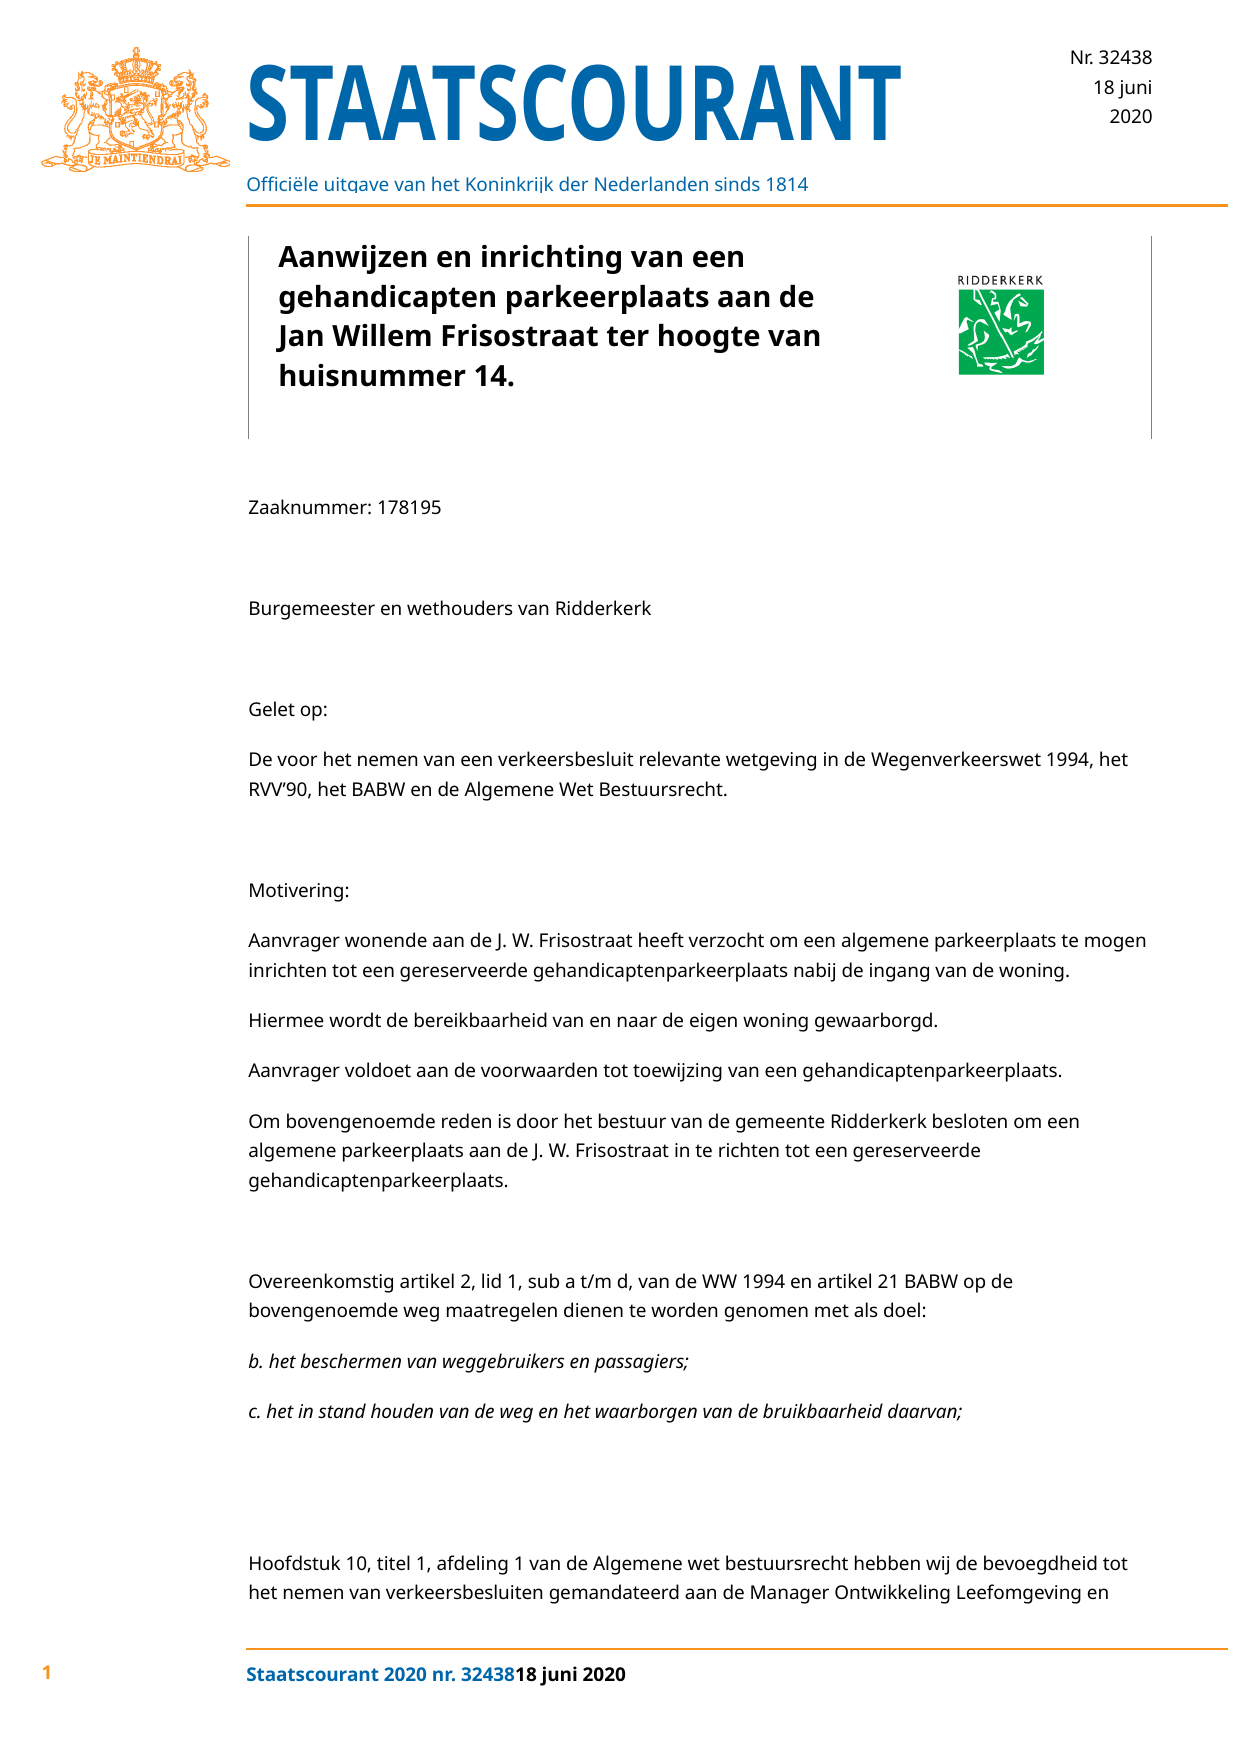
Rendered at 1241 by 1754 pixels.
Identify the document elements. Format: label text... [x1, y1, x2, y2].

text Aanvrager wonende aan de J. W. Frisostraat heeft verzocht om een algemene parkeerplaats te mogen inrichten tot een gereserveerde gehandicaptenparkeerplaats nabij de ingang van de woning. [248, 927, 1152, 983]
text Overeenkomstig artikel 2, lid 1, sub a t/m d, van de WW 1994 en artikel 21 BABW op de bovengenoemde weg maatregelen dienen te worden genomen met als doel: [248, 1268, 1152, 1323]
table_header [850, 236, 912, 413]
picture [41, 47, 231, 172]
picture [912, 236, 1090, 414]
text De voor het nemen van een verkeersbesluit relevante wetgeving in de Wegenverkeerswet 1994, het RVV’90, het BABW en de Algemene Wet Bestuursrecht. [248, 746, 1152, 802]
text b. het beschermen van weggebruikers en passagiers; [248, 1348, 1152, 1374]
text Hiermee wordt de bereikbaarheid van en naar de eigen woning gewaarborgd. [248, 1007, 1152, 1033]
table_header [850, 414, 1151, 439]
text Gelet op: [248, 696, 1152, 722]
text Burgemeester en wethouders van Ridderkerk [248, 595, 1152, 621]
text Om bovengenoemde reden is door het bestuur van de gemeente Ridderkerk besloten om een algemene parkeerplaats aan de J. W. Frisostraat in te richten tot een gereserveerde gehandicaptenparkeerplaats. [248, 1108, 1152, 1193]
table_header [1090, 236, 1151, 413]
text c. het in stand houden van de weg en het waarborgen van de bruikbaarheid daarvan; [248, 1398, 1152, 1424]
table_header Aanwijzen en inrichting van een gehandicapten parkeerplaats aan de Jan Willem Frisostraat ter hoogte van huisnummer 14. [249, 236, 850, 439]
text Zaaknummer: 178195 [248, 494, 1152, 520]
text Aanvrager voldoet aan de voorwaarden tot toewijzing van een gehandicaptenparkeerplaats. [248, 1058, 1152, 1083]
text Motivering: [248, 877, 1152, 903]
text Hoofdstuk 10, titel 1, afdeling 1 van de Algemene wet bestuursrecht hebben wij de bevoegdheid tot het nemen van verkeersbesluiten gemandateerd aan de Manager Ontwikkeling Leefomgeving en [248, 1550, 1152, 1605]
